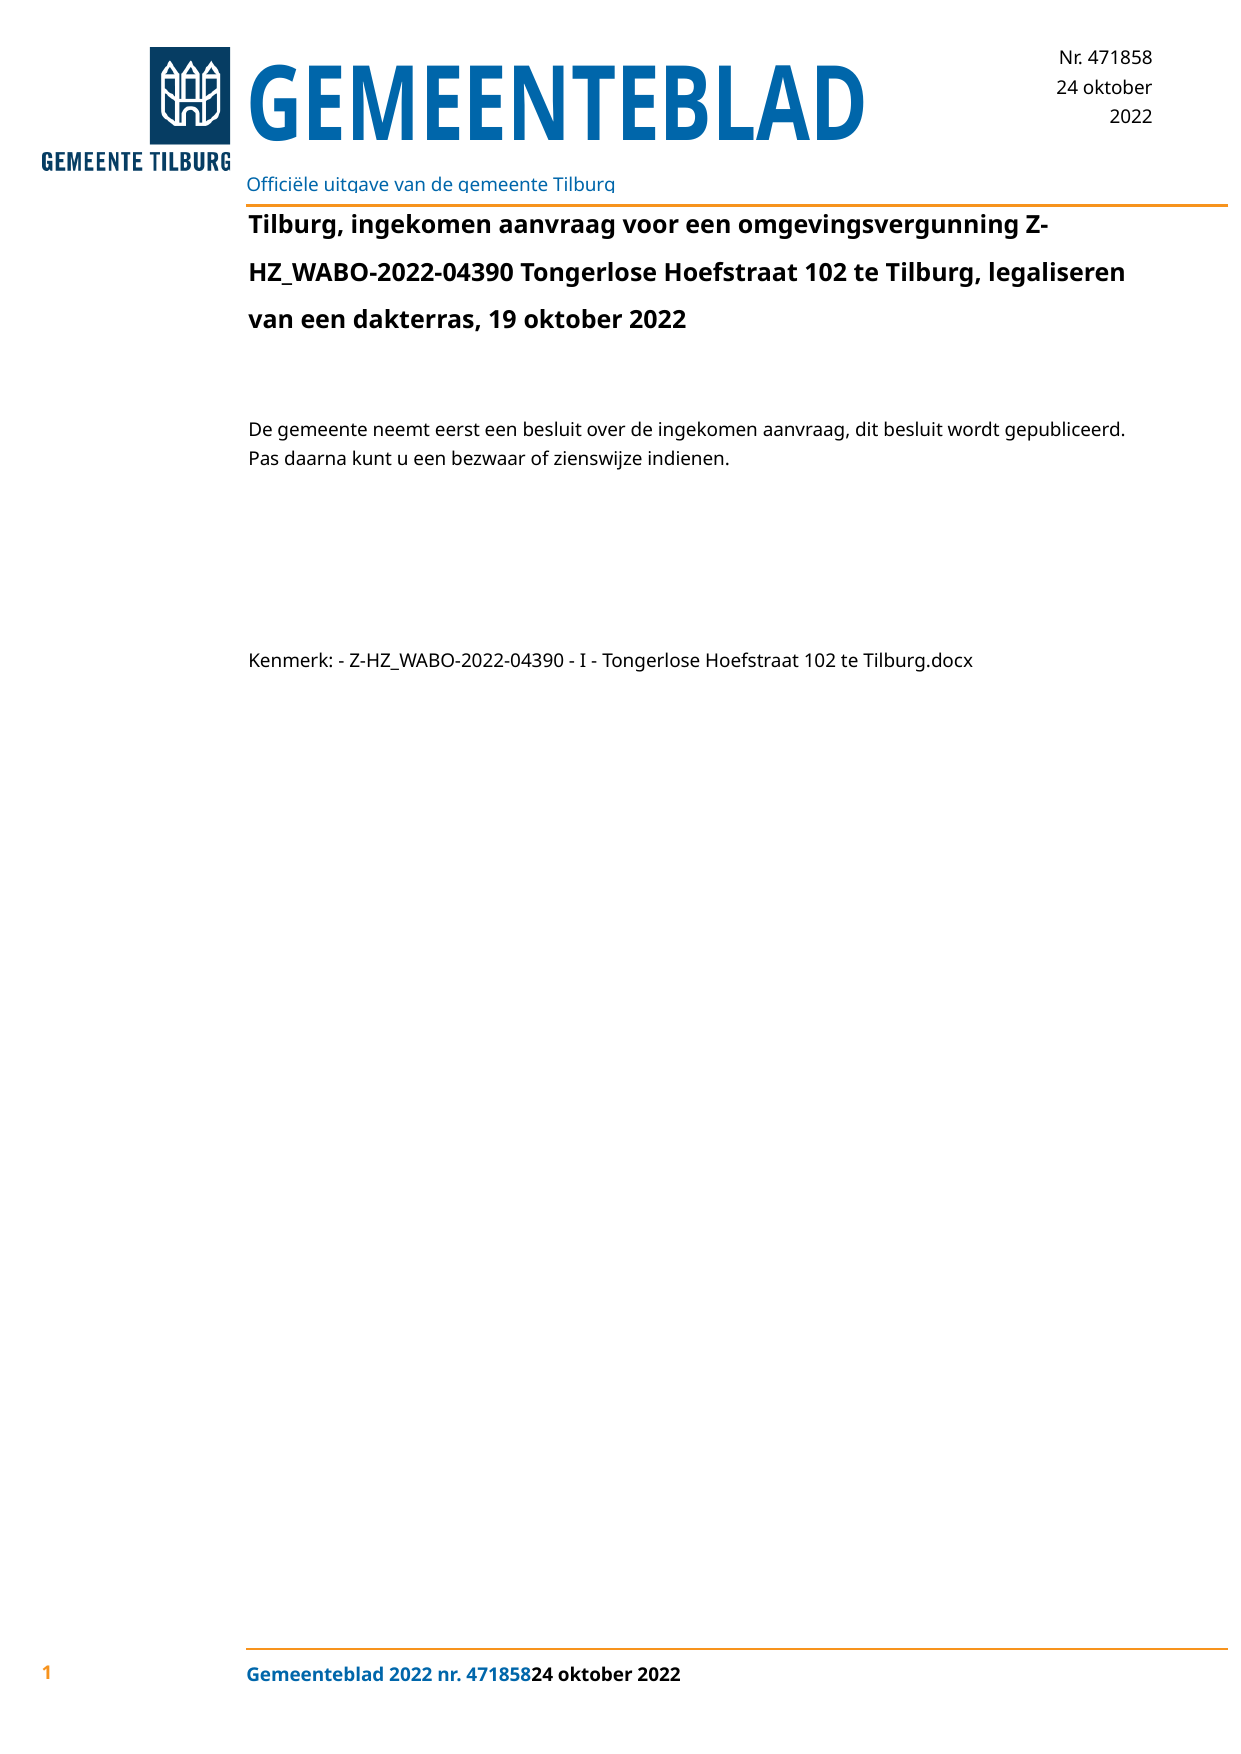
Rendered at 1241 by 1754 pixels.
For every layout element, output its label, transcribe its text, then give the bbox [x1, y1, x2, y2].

text Kenmerk: - Z-HZ_WABO-2022-04390 - I - Tongerlose Hoefstraat 102 te Tilburg.docx [248, 647, 1152, 673]
text Tilburg, ingekomen aanvraag voor een omgevingsvergunning Z-HZ_WABO-2022-04390 Tongerlose Hoefstraat 102 te Tilburg, legaliseren van een dakterras, 19 oktober 2022 [248, 207, 1152, 336]
text De gemeente neemt eerst een besluit over de ingekomen aanvraag, dit besluit wordt gepubliceerd. Pas daarna kunt u een bezwaar of zienswijze indienen. [248, 416, 1152, 471]
picture [41, 47, 231, 172]
